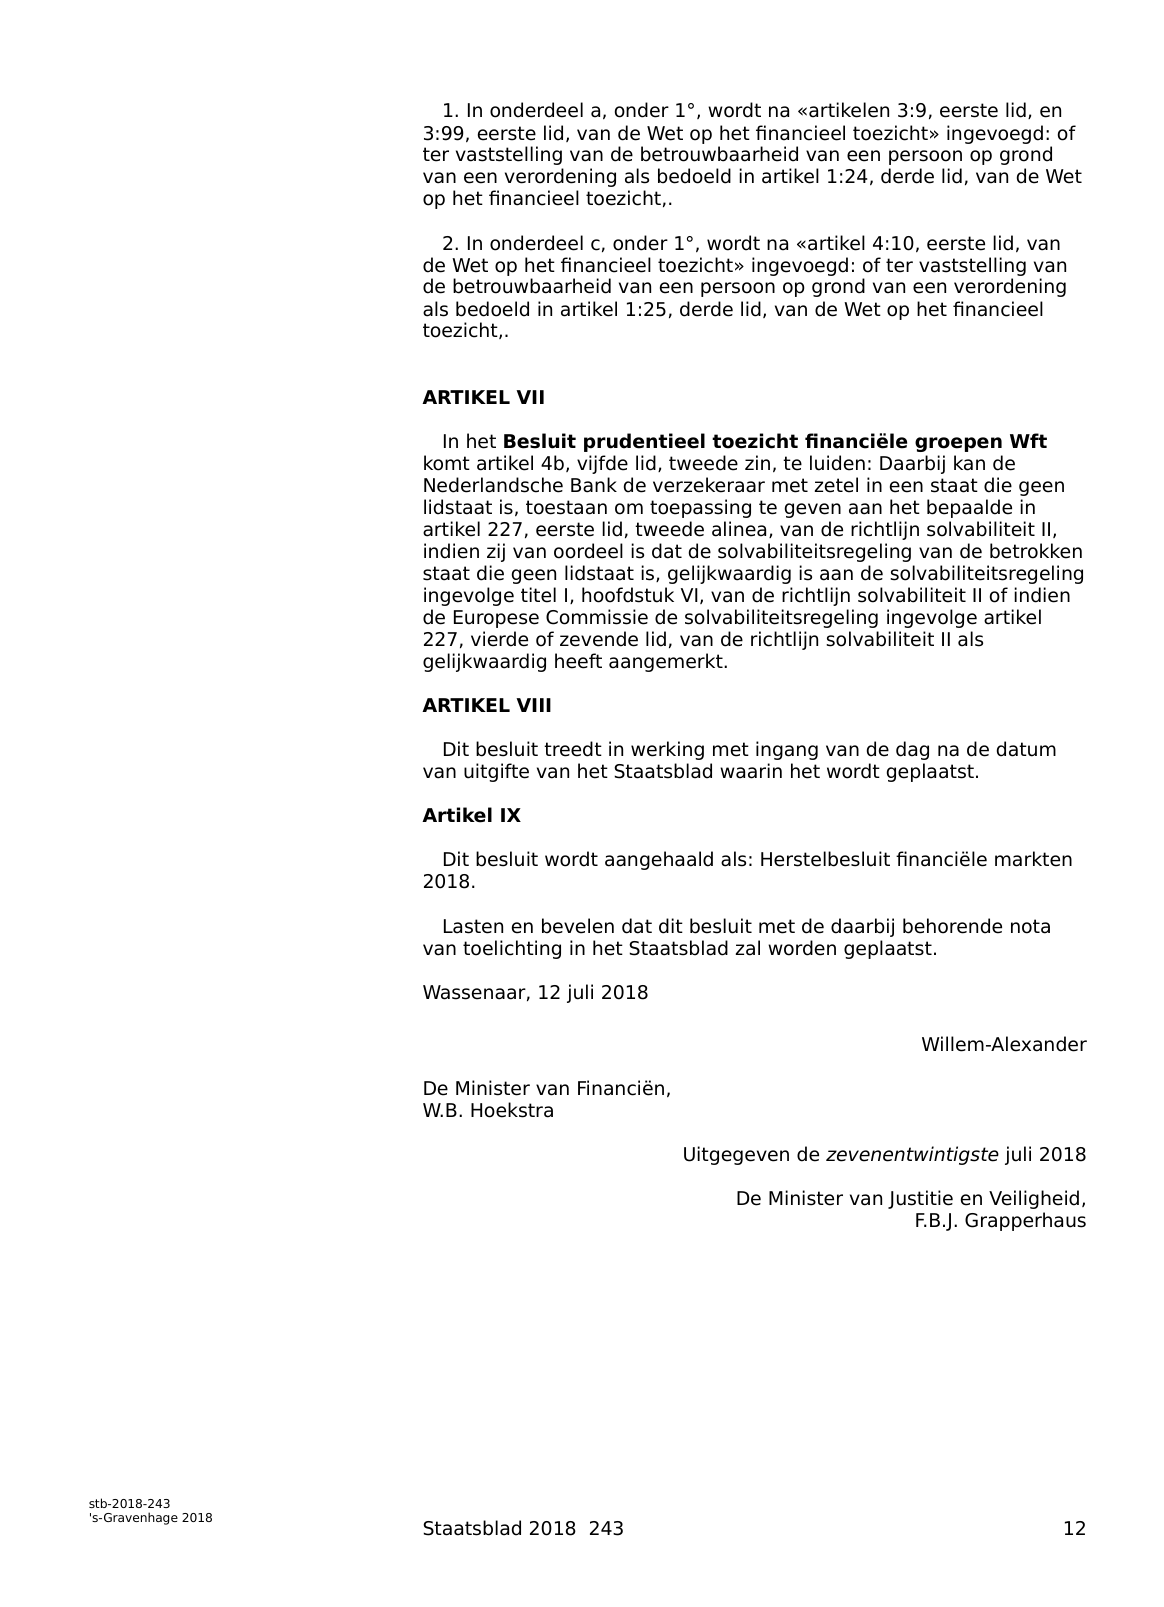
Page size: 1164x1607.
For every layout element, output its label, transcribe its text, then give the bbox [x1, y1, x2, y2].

text Lasten en bevelen dat dit besluit met de daarbij behorende nota van toelichting in het Staatsblad zal worden geplaatst. [422, 916, 1087, 959]
text 2. In onderdeel c, onder 1°, wordt na «artikel 4:10, eerste lid, van de Wet op het financieel toezicht» ingevoegd: of ter vaststelling van de betrouwbaarheid van een persoon op grond van een verordening als bedoeld in artikel 1:25, derde lid, van de Wet op het financieel toezicht,. [422, 232, 1087, 342]
text In het Besluit prudentieel toezicht financiële groepen Wft komt artikel 4b, vijfde lid, tweede zin, te luiden: Daarbij kan de Nederlandsche Bank de verzekeraar met zetel in een staat die geen lidstaat is, toestaan om toepassing te geven aan het bepaalde in artikel 227, eerste lid, tweede alinea, van de richtlijn solvabiliteit II, indien zij van oordeel is dat de solvabiliteitsregeling van de betrokken staat die geen lidstaat is, gelijkwaardig is aan de solvabiliteitsregeling ingevolge titel I, hoofdstuk VI, van de richtlijn solvabiliteit II of indien de Europese Commissie de solvabiliteitsregeling ingevolge artikel 227, vierde of zevende lid, van de richtlijn solvabiliteit II als gelijkwaardig heeft aangemerkt. [422, 431, 1087, 673]
subtitle Artikel IX [422, 805, 1087, 827]
text Uitgegeven de zevenentwintigste juli 2018 [422, 1144, 1087, 1166]
text stb-2018-243 [88, 1497, 323, 1511]
subtitle ARTIKEL VII [422, 387, 1087, 409]
subtitle ARTIKEL VIII [422, 695, 1087, 717]
text Willem-Alexander [422, 1034, 1087, 1056]
text De Minister van Justitie en Veiligheid, F.B.J. Grapperhaus [422, 1188, 1087, 1232]
text De Minister van Financiën, W.B. Hoekstra [422, 1078, 1087, 1122]
text 's-Gravenhage 2018 [88, 1511, 323, 1525]
text Dit besluit wordt aangehaald als: Herstelbesluit financiële markten 2018. [422, 849, 1087, 893]
text 1. In onderdeel a, onder 1°, wordt na «artikelen 3:9, eerste lid, en 3:99, eerste lid, van de Wet op het financieel toezicht» ingevoegd: of ter vaststelling van de betrouwbaarheid van een persoon op grond van een verordening als bedoeld in artikel 1:24, derde lid, van de Wet op het financieel toezicht,. [422, 100, 1087, 210]
text Wassenaar, 12 juli 2018 [422, 982, 1087, 1004]
text Dit besluit treedt in werking met ingang van de dag na de datum van uitgifte van het Staatsblad waarin het wordt geplaatst. [422, 739, 1087, 783]
